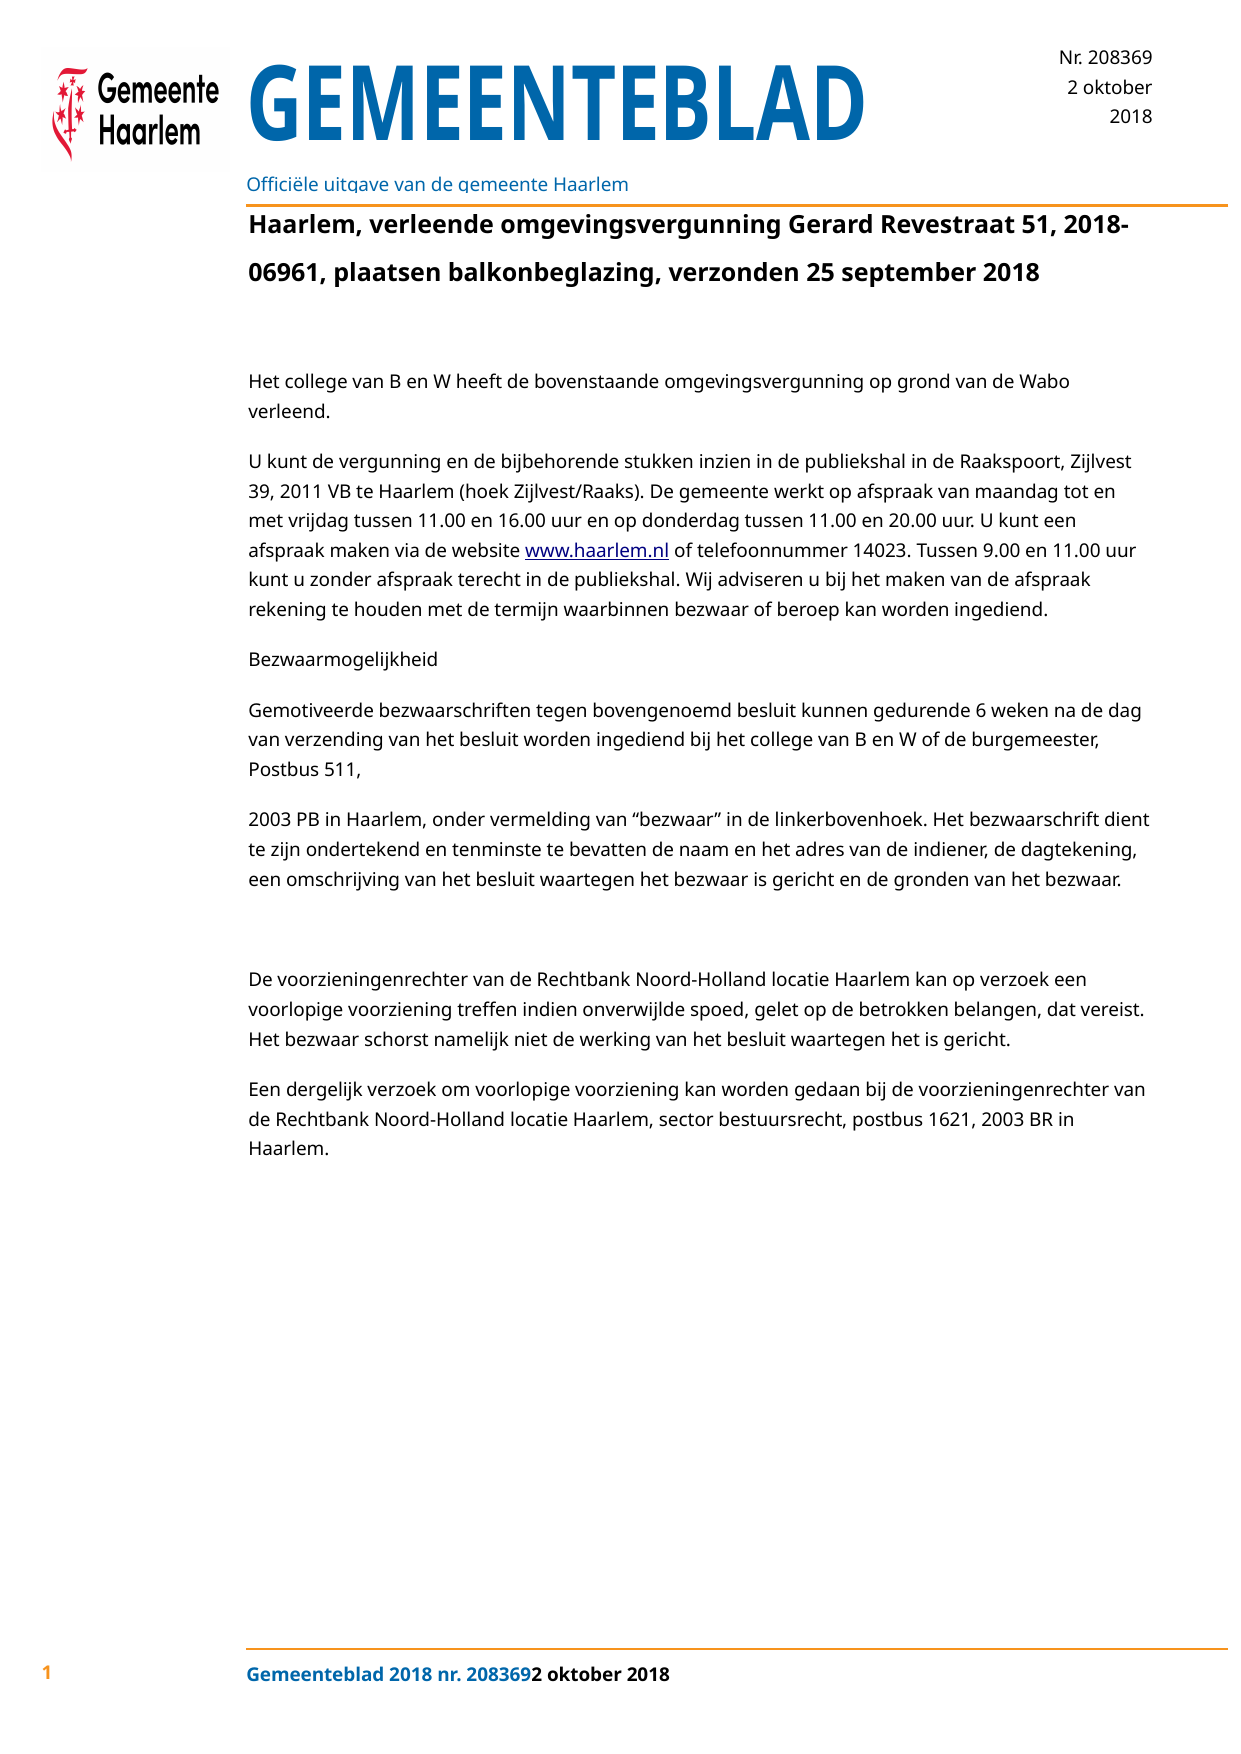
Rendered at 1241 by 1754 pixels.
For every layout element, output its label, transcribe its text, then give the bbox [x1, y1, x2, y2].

text Haarlem, verleende omgevingsvergunning Gerard Revestraat 51, 2018-06961, plaatsen balkonbeglazing, verzonden 25 september 2018 [248, 207, 1152, 288]
text U kunt de vergunning en de bijbehorende stukken inzien in de publiekshal in de Raakspoort, Zijlvest 39, 2011 VB te Haarlem (hoek Zijlvest/Raaks). De gemeente werkt op afspraak van maandag tot en met vrijdag tussen 11.00 en 16.00 uur en op donderdag tussen 11.00 en 20.00 uur. U kunt een afspraak maken via de website www.haarlem.nl of telefoonnummer 14023. Tussen 9.00 en 11.00 uur kunt u zonder afspraak terecht in de publiekshal. Wij adviseren u bij het maken van de afspraak rekening te houden met de termijn waarbinnen bezwaar of beroep kan worden ingediend. [248, 448, 1152, 622]
text Een dergelijk verzoek om voorlopige voorziening kan worden gedaan bij de voorzieningenrechter van de Rechtbank Noord-Holland locatie Haarlem, sector bestuursrecht, postbus 1621, 2003 BR in Haarlem. [248, 1076, 1152, 1161]
text Bezwaarmogelijkheid [248, 647, 1152, 672]
text De voorzieningenrechter van de Rechtbank Noord-Holland locatie Haarlem kan op verzoek een voorlopige voorziening treffen indien onverwijlde spoed, gelet op de betrokken belangen, dat vereist. Het bezwaar schorst namelijk niet de werking van het besluit waartegen het is gericht. [248, 967, 1152, 1052]
text Gemotiveerde bezwaarschriften tegen bovengenoemd besluit kunnen gedurende 6 weken na de dag van verzending van het besluit worden ingediend bij het college van B en W of de burgemeester, Postbus 511, [248, 697, 1152, 782]
picture [41, 47, 231, 172]
text 2003 PB in Haarlem, onder vermelding van “bezwaar” in de linkerbovenhoek. Het bezwaarschrift dient te zijn ondertekend en tenminste te bevatten de naam en het adres van de indiener, de dagtekening, een omschrijving van het besluit waartegen het bezwaar is gericht en de gronden van het bezwaar. [248, 807, 1152, 892]
text Het college van B en W heeft de bovenstaande omgevingsvergunning op grond van de Wabo verleend. [248, 368, 1152, 424]
